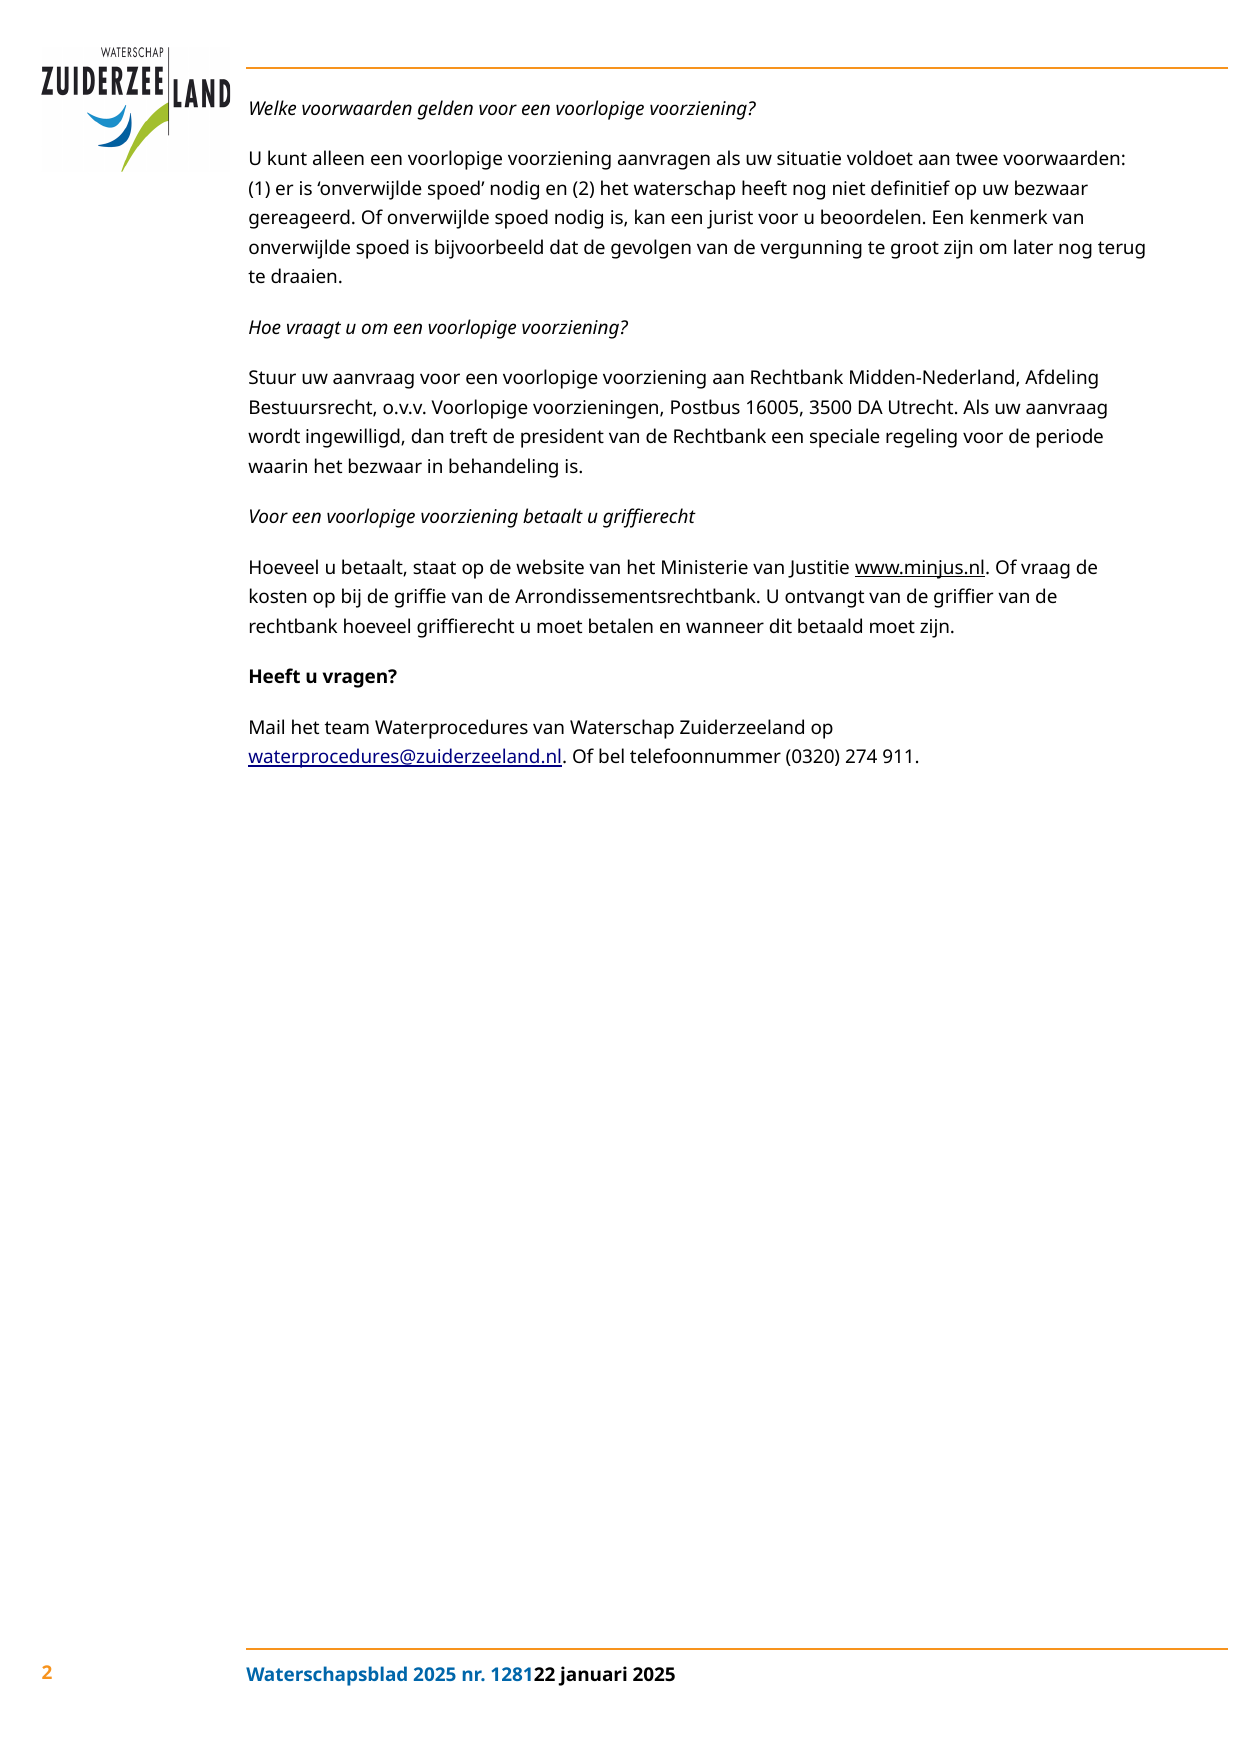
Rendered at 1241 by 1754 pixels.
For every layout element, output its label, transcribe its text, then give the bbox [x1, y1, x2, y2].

text Hoe vraagt u om een voorlopige voorziening? [248, 314, 1152, 340]
text Mail het team Waterprocedures van Waterschap Zuiderzeeland op waterprocedures@zuiderzeeland.nl. Of bel telefoonnummer (0320) 274 911. [248, 714, 1152, 769]
text Stuur uw aanvraag voor een voorlopige voorziening aan Rechtbank Midden-Nederland, Afdeling Bestuursrecht, o.v.v. Voorlopige voorzieningen, Postbus 16005, 3500 DA Utrecht. Als uw aanvraag wordt ingewilligd, dan treft de president van de Rechtbank een speciale regeling voor de periode waarin het bezwaar in behandeling is. [248, 364, 1152, 479]
text U kunt alleen een voorlopige voorziening aanvragen als uw situatie voldoet aan twee voorwaarden: (1) er is ‘onverwijlde spoed’ nodig en (2) het waterschap heeft nog niet definitief op uw bezwaar gereageerd. Of onverwijlde spoed nodig is, kan een jurist voor u beoordelen. Een kenmerk van onverwijlde spoed is bijvoorbeeld dat de gevolgen van de vergunning te groot zijn om later nog terug te draaien. [248, 145, 1152, 289]
text Hoeveel u betaalt, staat op de website van het Ministerie van Justitie www.minjus.nl. Of vraag de kosten op bij de griffie van de Arrondissementsrechtbank. U ontvangt van de griffier van de rechtbank hoeveel griffierecht u moet betalen en wanneer dit betaald moet zijn. [248, 554, 1152, 639]
text Heeft u vragen? [248, 663, 1152, 689]
text Welke voorwaarden gelden voor een voorlopige voorziening? [248, 95, 1152, 121]
picture [41, 47, 231, 172]
text Voor een voorlopige voorziening betaalt u griffierecht [248, 503, 1152, 529]
